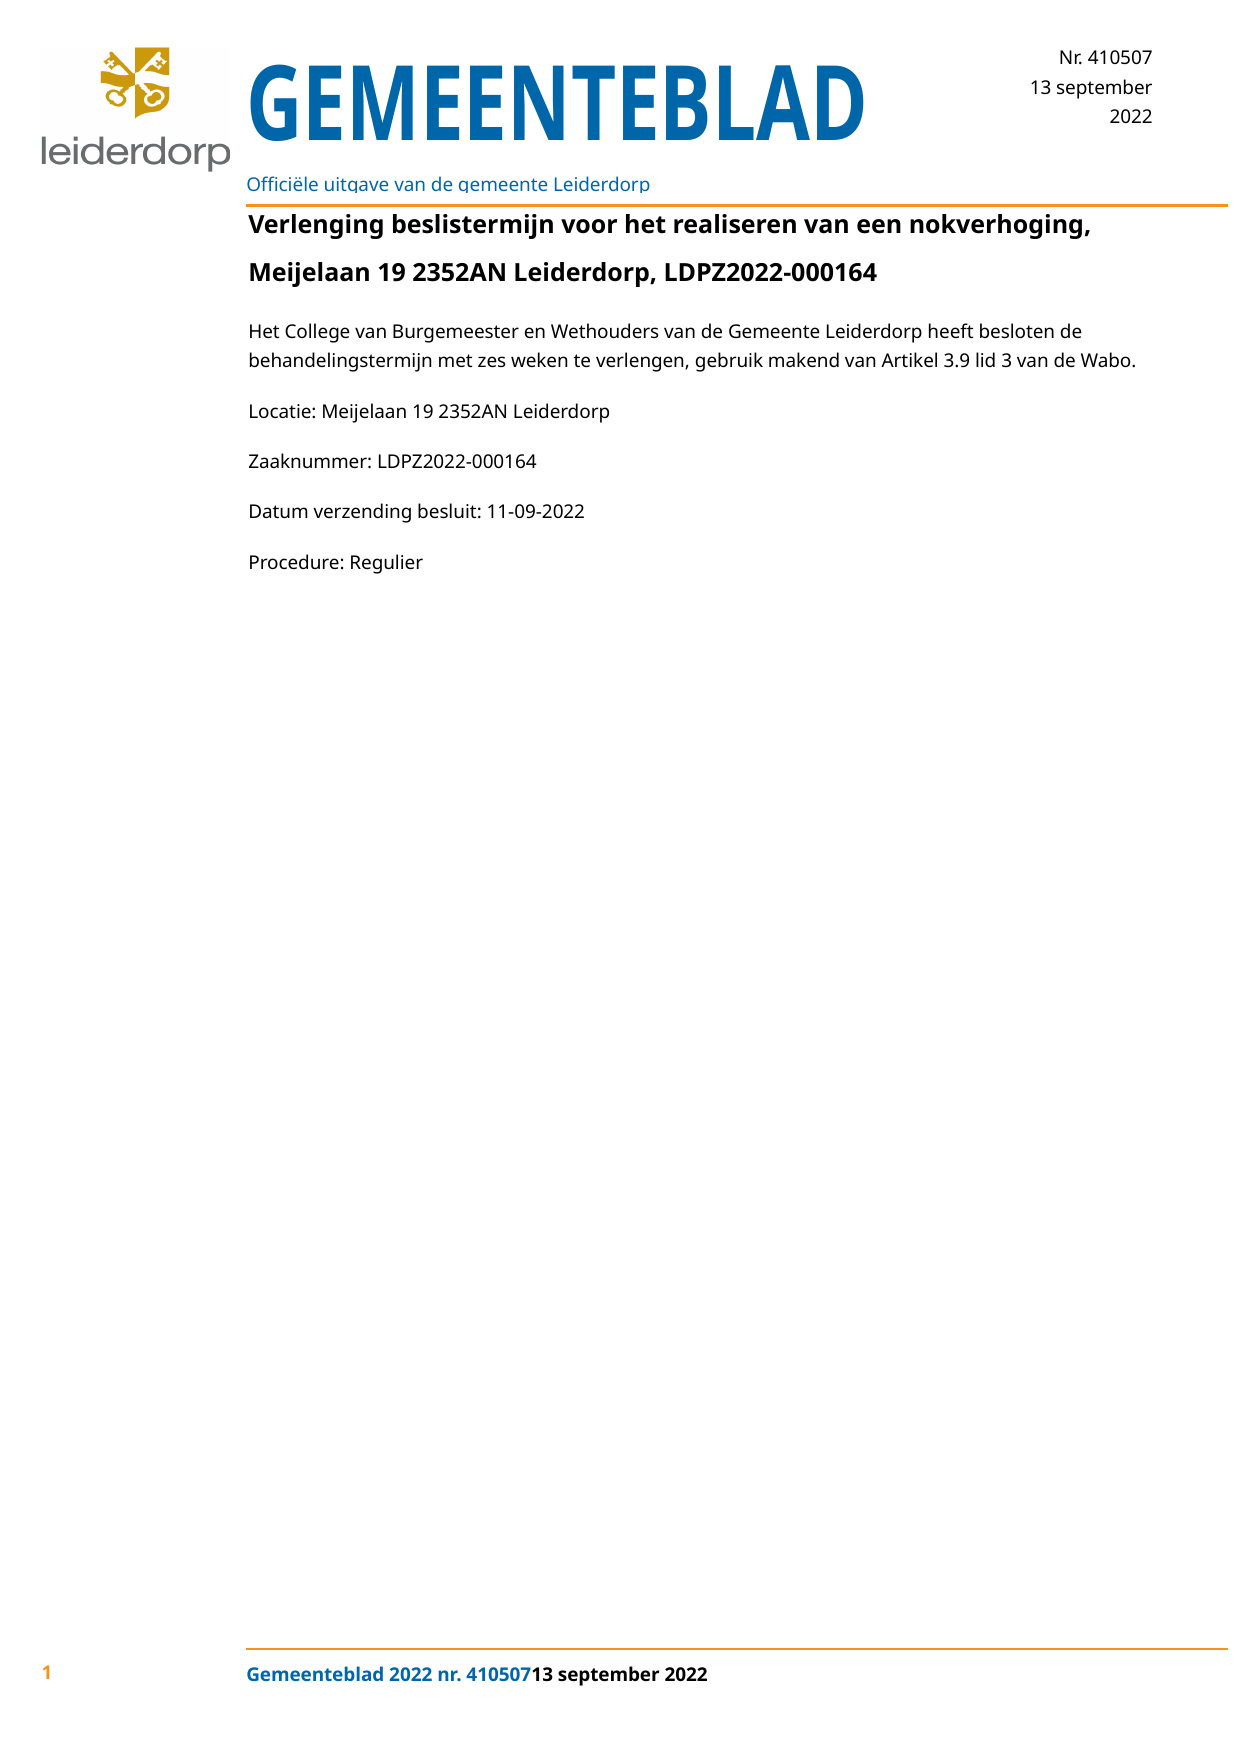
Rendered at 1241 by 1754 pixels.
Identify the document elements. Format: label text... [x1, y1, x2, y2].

text Datum verzending besluit: 11-09-2022 [248, 499, 1152, 524]
text Verlenging beslistermijn voor het realiseren van een nokverhoging, Meijelaan 19 2352AN Leiderdorp, LDPZ2022-000164 [248, 207, 1152, 288]
text Zaaknummer: LDPZ2022-000164 [248, 448, 1152, 474]
text Locatie: Meijelaan 19 2352AN Leiderdorp [248, 398, 1152, 424]
picture [41, 47, 231, 172]
text Procedure: Regulier [248, 549, 1152, 575]
text Het College van Burgemeester en Wethouders van de Gemeente Leiderdorp heeft besloten de behandelingstermijn met zes weken te verlengen, gebruik makend van Artikel 3.9 lid 3 van de Wabo. [248, 318, 1152, 373]
